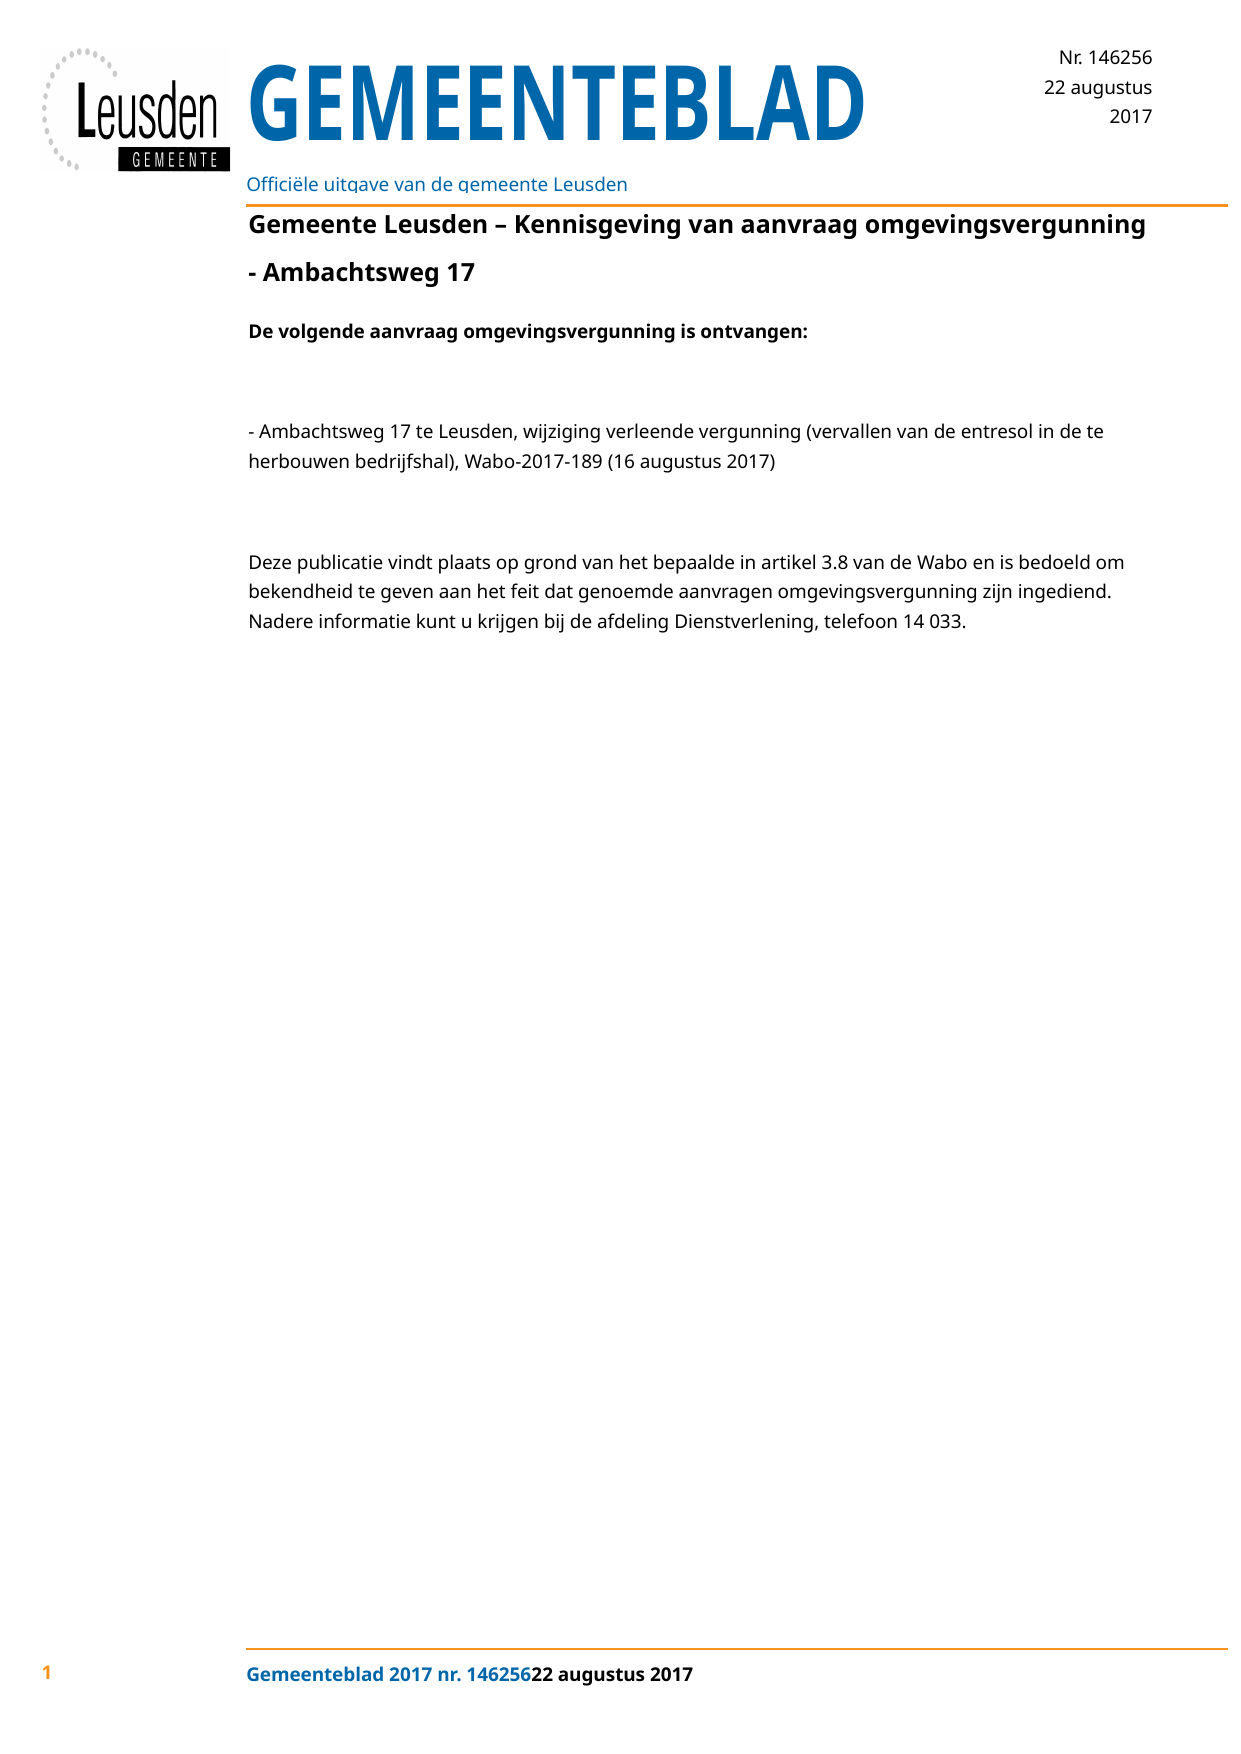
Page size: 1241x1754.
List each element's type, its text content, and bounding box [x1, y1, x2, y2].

text Deze publicatie vindt plaats op grond van het bepaalde in artikel 3.8 van de Wabo en is bedoeld om bekendheid te geven aan het feit dat genoemde aanvragen omgevingsvergunning zijn ingediend. Nadere informatie kunt u krijgen bij de afdeling Dienstverlening, telefoon 14 033. [248, 549, 1152, 634]
text - Ambachtsweg 17 te Leusden, wijziging verleende vergunning (vervallen van de entresol in de te herbouwen bedrijfshal), Wabo-2017-189 (16 augustus 2017) [248, 419, 1152, 474]
text Gemeente Leusden – Kennisgeving van aanvraag omgevingsvergunning - Ambachtsweg 17 [248, 207, 1152, 288]
picture [41, 47, 231, 172]
text De volgende aanvraag omgevingsvergunning is ontvangen: [248, 318, 1152, 344]
